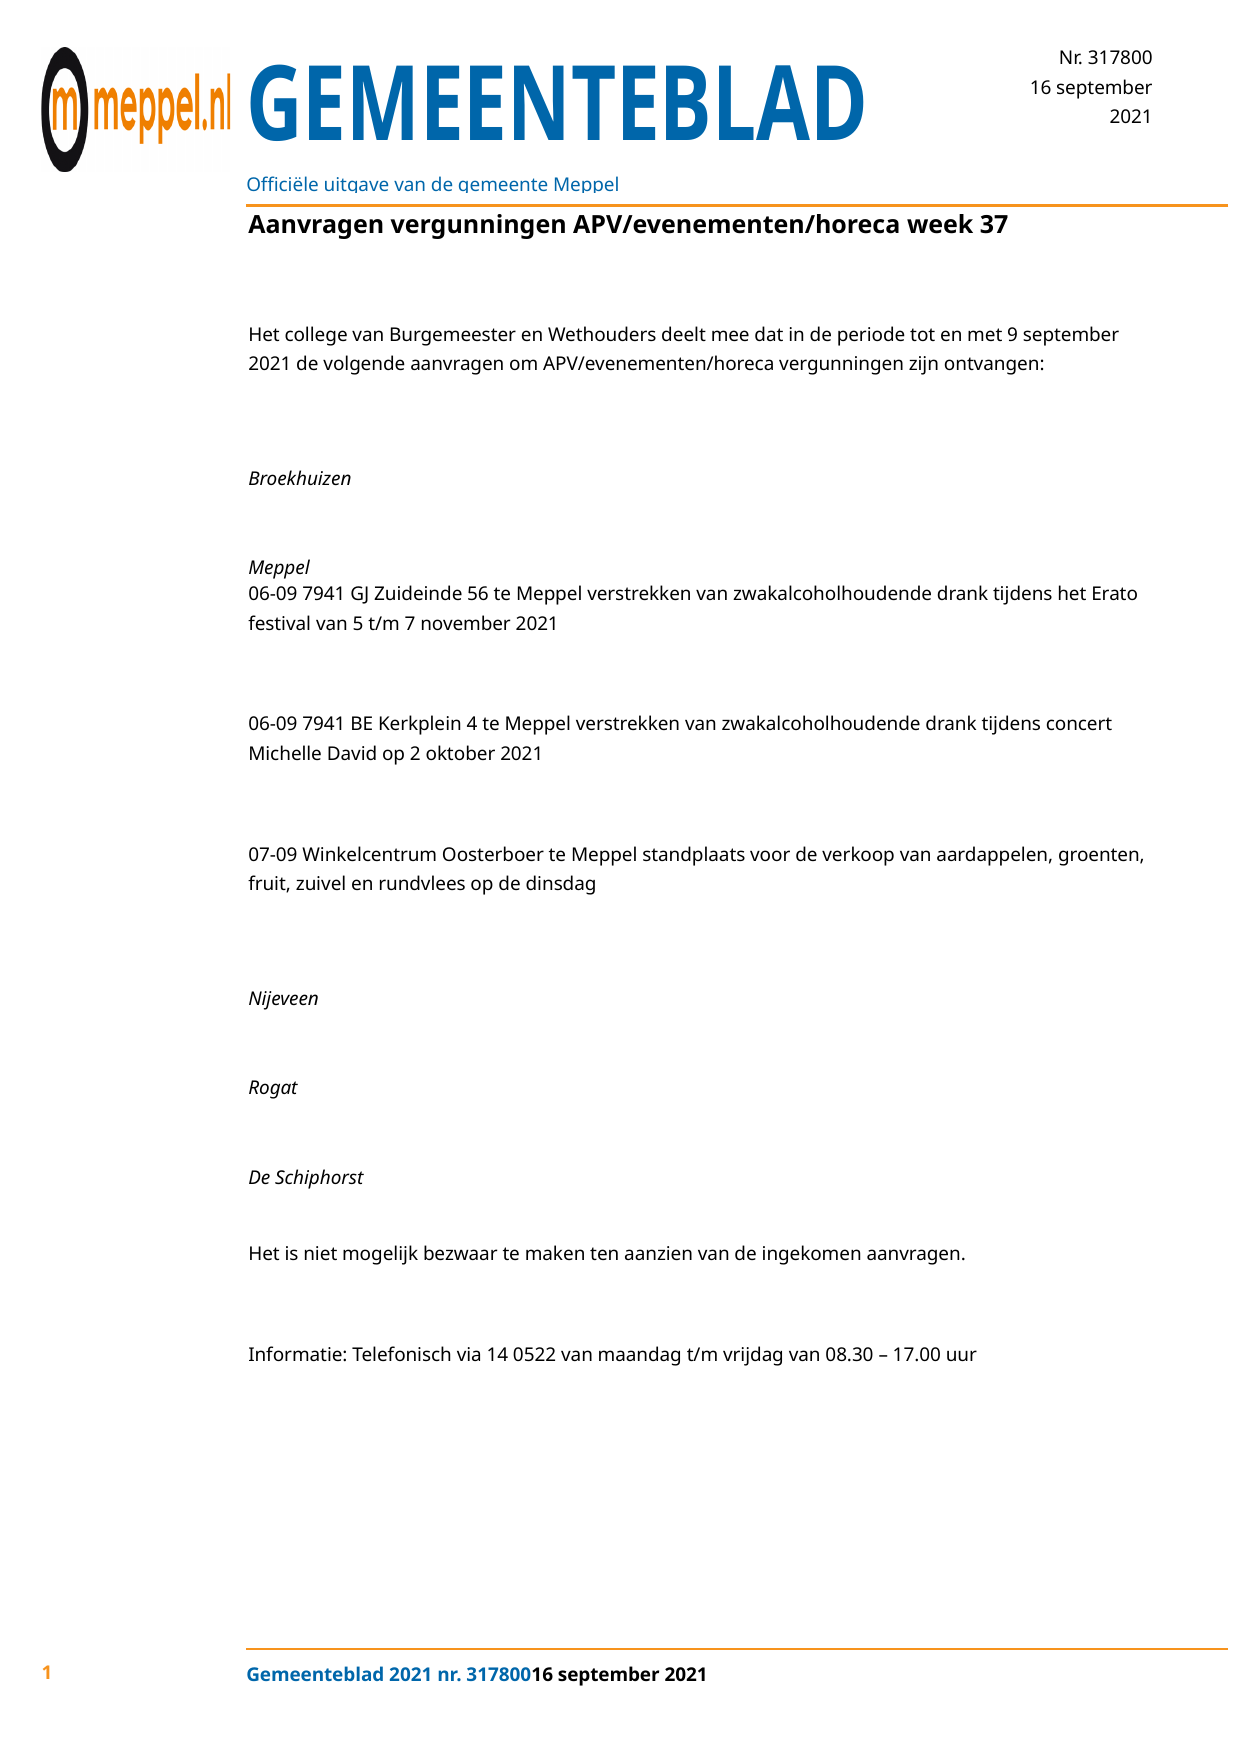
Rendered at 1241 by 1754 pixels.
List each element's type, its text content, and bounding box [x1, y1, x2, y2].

text Aanvragen vergunningen APV/evenementen/horeca week 37 [248, 207, 1152, 241]
text Rogat [248, 1074, 1152, 1100]
text Broekhuizen [248, 465, 1152, 490]
text Meppel [248, 554, 1152, 580]
picture [41, 47, 231, 172]
text Informatie: Telefonisch via 14 0522 van maandag t/m vrijdag van 08.30 – 17.00 uur [248, 1341, 1152, 1367]
text 07-09 Winkelcentrum Oosterboer te Meppel standplaats voor de verkoop van aardappelen, groenten, fruit, zuivel en rundvlees op de dinsdag [248, 841, 1152, 896]
text Nijeveen [248, 985, 1152, 1011]
text Het college van Burgemeester en Wethouders deelt mee dat in de periode tot en met 9 september 2021 de volgende aanvragen om APV/evenementen/horeca vergunningen zijn ontvangen: [248, 321, 1152, 376]
text De Schiphorst [248, 1164, 1152, 1190]
text Het is niet mogelijk bezwaar te maken ten aanzien van de ingekomen aanvragen. [248, 1240, 1152, 1266]
text 06-09 7941 GJ Zuideinde 56 te Meppel verstrekken van zwakalcoholhoudende drank tijdens het Erato festival van 5 t/m 7 november 2021 [248, 580, 1152, 635]
text 06-09 7941 BE Kerkplein 4 te Meppel verstrekken van zwakalcoholhoudende drank tijdens concert Michelle David op 2 oktober 2021 [248, 711, 1152, 766]
